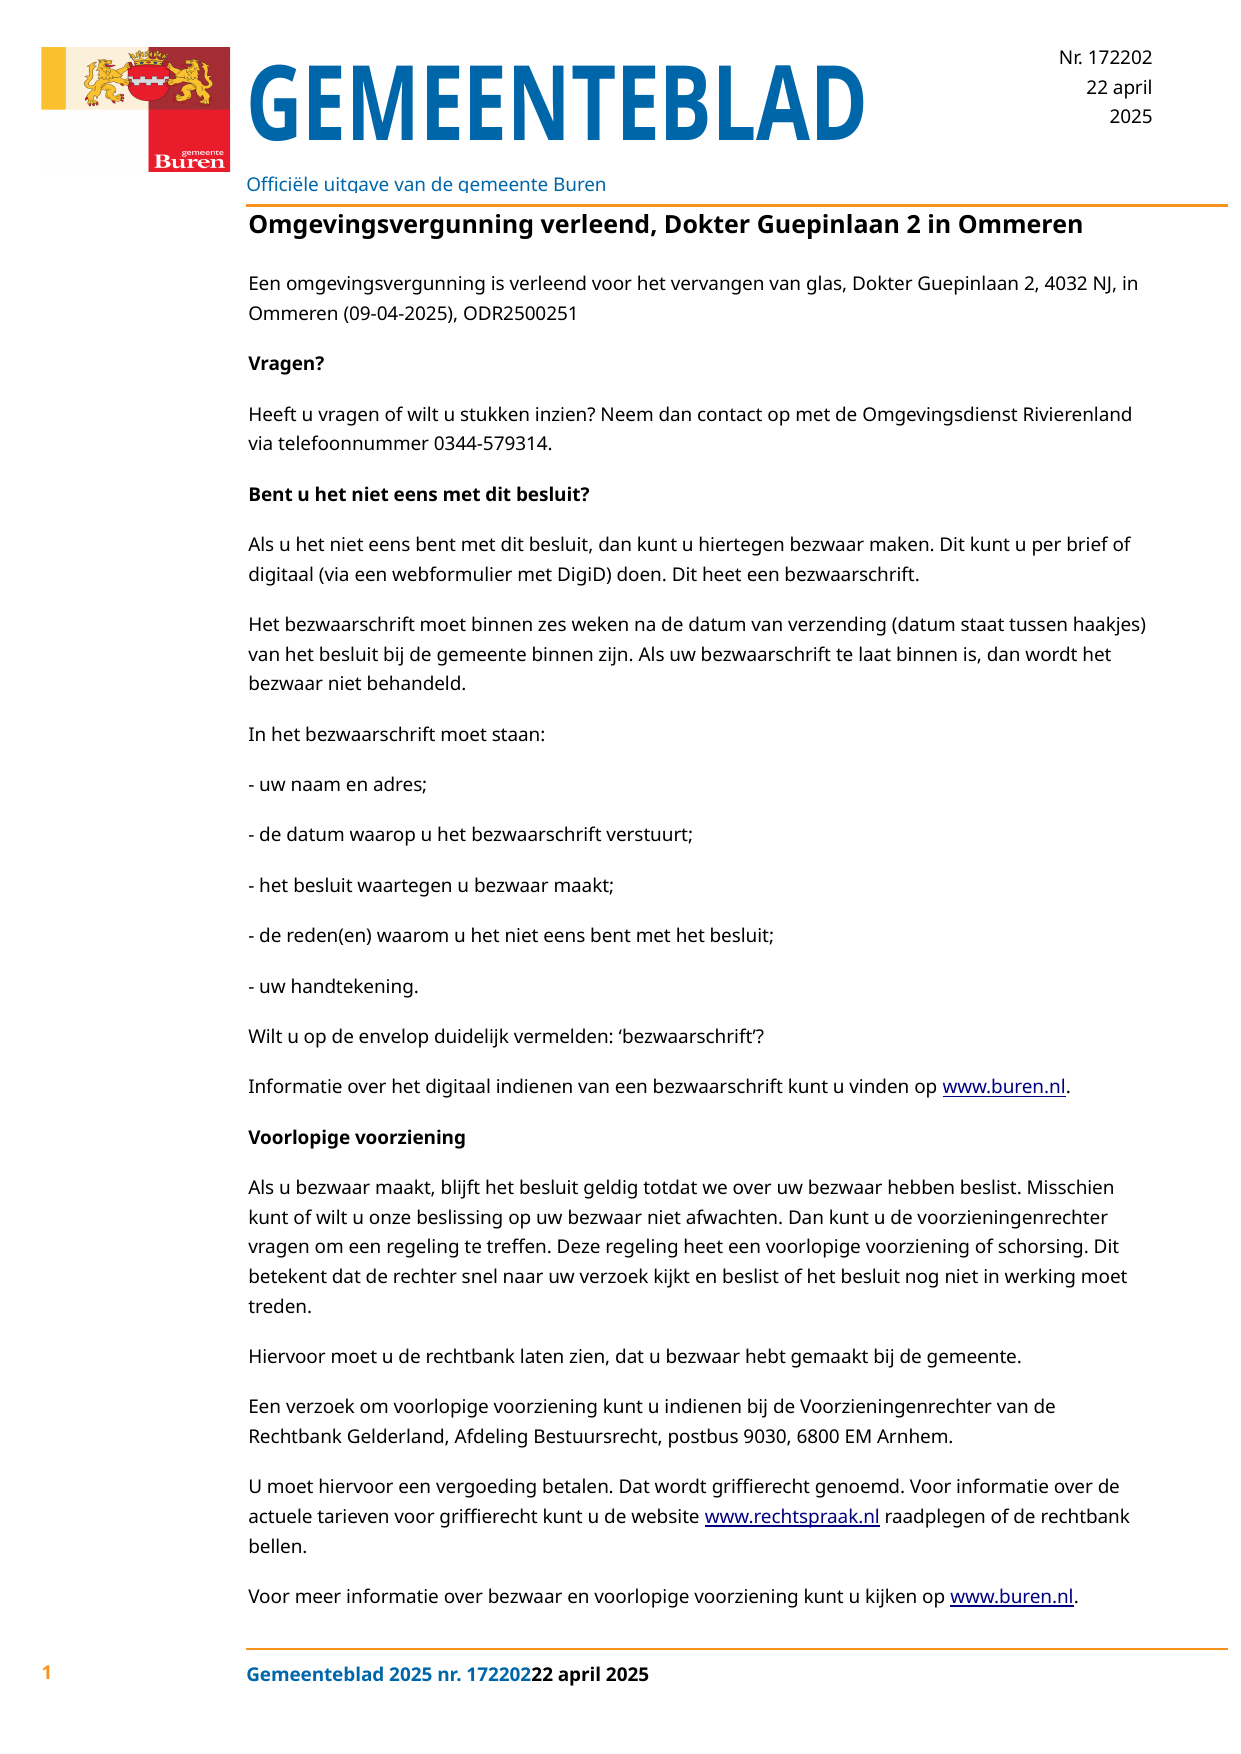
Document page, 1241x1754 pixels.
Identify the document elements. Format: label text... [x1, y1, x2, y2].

text Voorlopige voorziening [248, 1124, 1152, 1150]
text Vragen? [248, 350, 1152, 376]
text Bent u het niet eens met dit besluit? [248, 481, 1152, 506]
text Een omgevingsvergunning is verleend voor het vervangen van glas, Dokter Guepinlaan 2, 4032 NJ, in Ommeren (09-04-2025), ODR2500251 [248, 270, 1152, 326]
text - de datum waarop u het bezwaarschrift verstuurt; [248, 822, 1152, 847]
text Wilt u op de envelop duidelijk vermelden: ‘bezwaarschrift’? [248, 1023, 1152, 1049]
text - uw naam en adres; [248, 771, 1152, 797]
text Als u het niet eens bent met dit besluit, dan kunt u hiertegen bezwaar maken. Dit kunt u per brief of digitaal (via een webformulier met DigiD) doen. Dit heet een bezwaarschrift. [248, 531, 1152, 586]
text Een verzoek om voorlopige voorziening kunt u indienen bij de Voorzieningenrechter van de Rechtbank Gelderland, Afdeling Bestuursrecht, postbus 9030, 6800 EM Arnhem. [248, 1394, 1152, 1449]
text Heeft u vragen of wilt u stukken inzien? Neem dan contact op met de Omgevingsdienst Rivierenland via telefoonnummer 0344-579314. [248, 401, 1152, 456]
text Hiervoor moet u de rechtbank laten zien, dat u bezwaar hebt gemaakt bij de gemeente. [248, 1343, 1152, 1369]
text Als u bezwaar maakt, blijft het besluit geldig totdat we over uw bezwaar hebben beslist. Misschien kunt of wilt u onze beslissing op uw bezwaar niet afwachten. Dan kunt u de voorzieningenrechter vragen om een regeling te treffen. Deze regeling heet een voorlopige voorziening of schorsing. Dit betekent dat de rechter snel naar uw verzoek kijkt en beslist of het besluit nog niet in werking moet treden. [248, 1174, 1152, 1318]
picture [41, 47, 231, 172]
text - het besluit waartegen u bezwaar maakt; [248, 872, 1152, 898]
text - de reden(en) waarom u het niet eens bent met het besluit; [248, 922, 1152, 948]
text Voor meer informatie over bezwaar en voorlopige voorziening kunt u kijken op www.buren.nl. [248, 1583, 1152, 1609]
text Informatie over het digitaal indienen van een bezwaarschrift kunt u vinden op www.buren.nl. [248, 1074, 1152, 1099]
text Het bezwaarschrift moet binnen zes weken na de datum van verzending (datum staat tussen haakjes) van het besluit bij de gemeente binnen zijn. Als uw bezwaarschrift te laat binnen is, dan wordt het bezwaar niet behandeld. [248, 611, 1152, 696]
text Omgevingsvergunning verleend, Dokter Guepinlaan 2 in Ommeren [248, 207, 1152, 241]
text - uw handtekening. [248, 973, 1152, 998]
text U moet hiervoor een vergoeding betalen. Dat wordt griffierecht genoemd. Voor informatie over de actuele tarieven voor griffierecht kunt u de website www.rechtspraak.nl raadplegen of de rechtbank bellen. [248, 1474, 1152, 1558]
text In het bezwaarschrift moet staan: [248, 721, 1152, 746]
